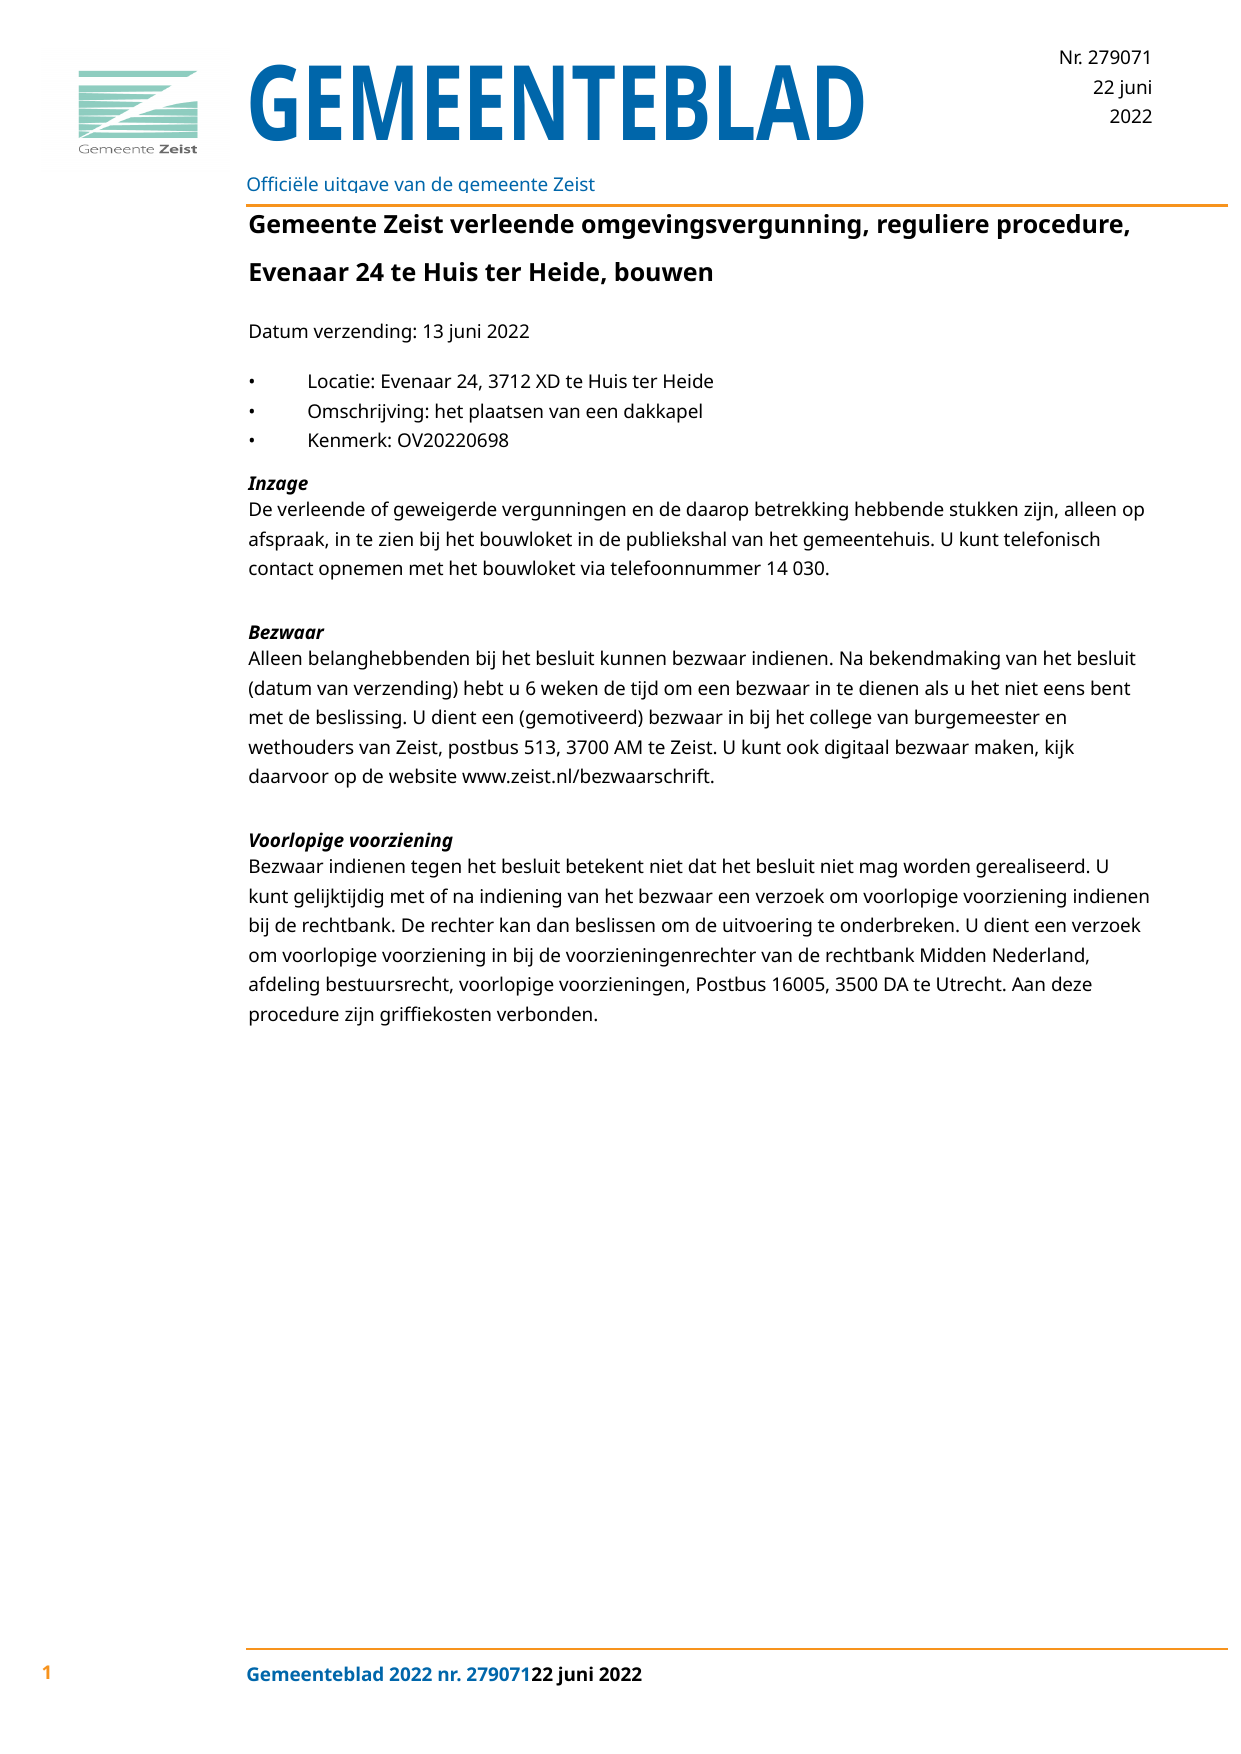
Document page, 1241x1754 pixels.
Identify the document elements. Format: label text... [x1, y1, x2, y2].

list Kenmerk: OV20220698 [248, 427, 1152, 453]
list Locatie: Evenaar 24, 3712 XD te Huis ter Heide [248, 368, 1152, 394]
text Inzage [248, 471, 1152, 496]
text Voorlopige voorziening [248, 827, 1152, 853]
text Datum verzending: 13 juni 2022 [248, 318, 1152, 344]
text Alleen belanghebbenden bij het besluit kunnen bezwaar indienen. Na bekendmaking van het besluit (datum van verzending) hebt u 6 weken de tijd om een bezwaar in te dienen als u het niet eens bent met de beslissing. U dient een (gemotiveerd) bezwaar in bij het college van burgemeester en wethouders van Zeist, postbus 513, 3700 AM te Zeist. U kunt ook digitaal bezwaar maken, kijk daarvoor op de website www.zeist.nl/bezwaarschrift. [248, 645, 1152, 789]
text Gemeente Zeist verleende omgevingsvergunning, reguliere procedure, Evenaar 24 te Huis ter Heide, bouwen [248, 207, 1152, 288]
list Omschrijving: het plaatsen van een dakkapel [248, 398, 1152, 424]
text Bezwaar [248, 619, 1152, 645]
picture [41, 47, 231, 172]
text De verleende of geweigerde vergunningen en de daarop betrekking hebbende stukken zijn, alleen op afspraak, in te zien bij het bouwloket in de publiekshal van het gemeentehuis. U kunt telefonisch contact opnemen met het bouwloket via telefoonnummer 14 030. [248, 496, 1152, 581]
text Bezwaar indienen tegen het besluit betekent niet dat het besluit niet mag worden gerealiseerd. U kunt gelijktijdig met of na indiening van het bezwaar een verzoek om voorlopige voorziening indienen bij de rechtbank. De rechter kan dan beslissen om de uitvoering te onderbreken. U dient een verzoek om voorlopige voorziening in bij de voorzieningenrechter van de rechtbank Midden Nederland, afdeling bestuursrecht, voorlopige voorzieningen, Postbus 16005, 3500 DA te Utrecht. Aan deze procedure zijn griffiekosten verbonden. [248, 853, 1152, 1027]
